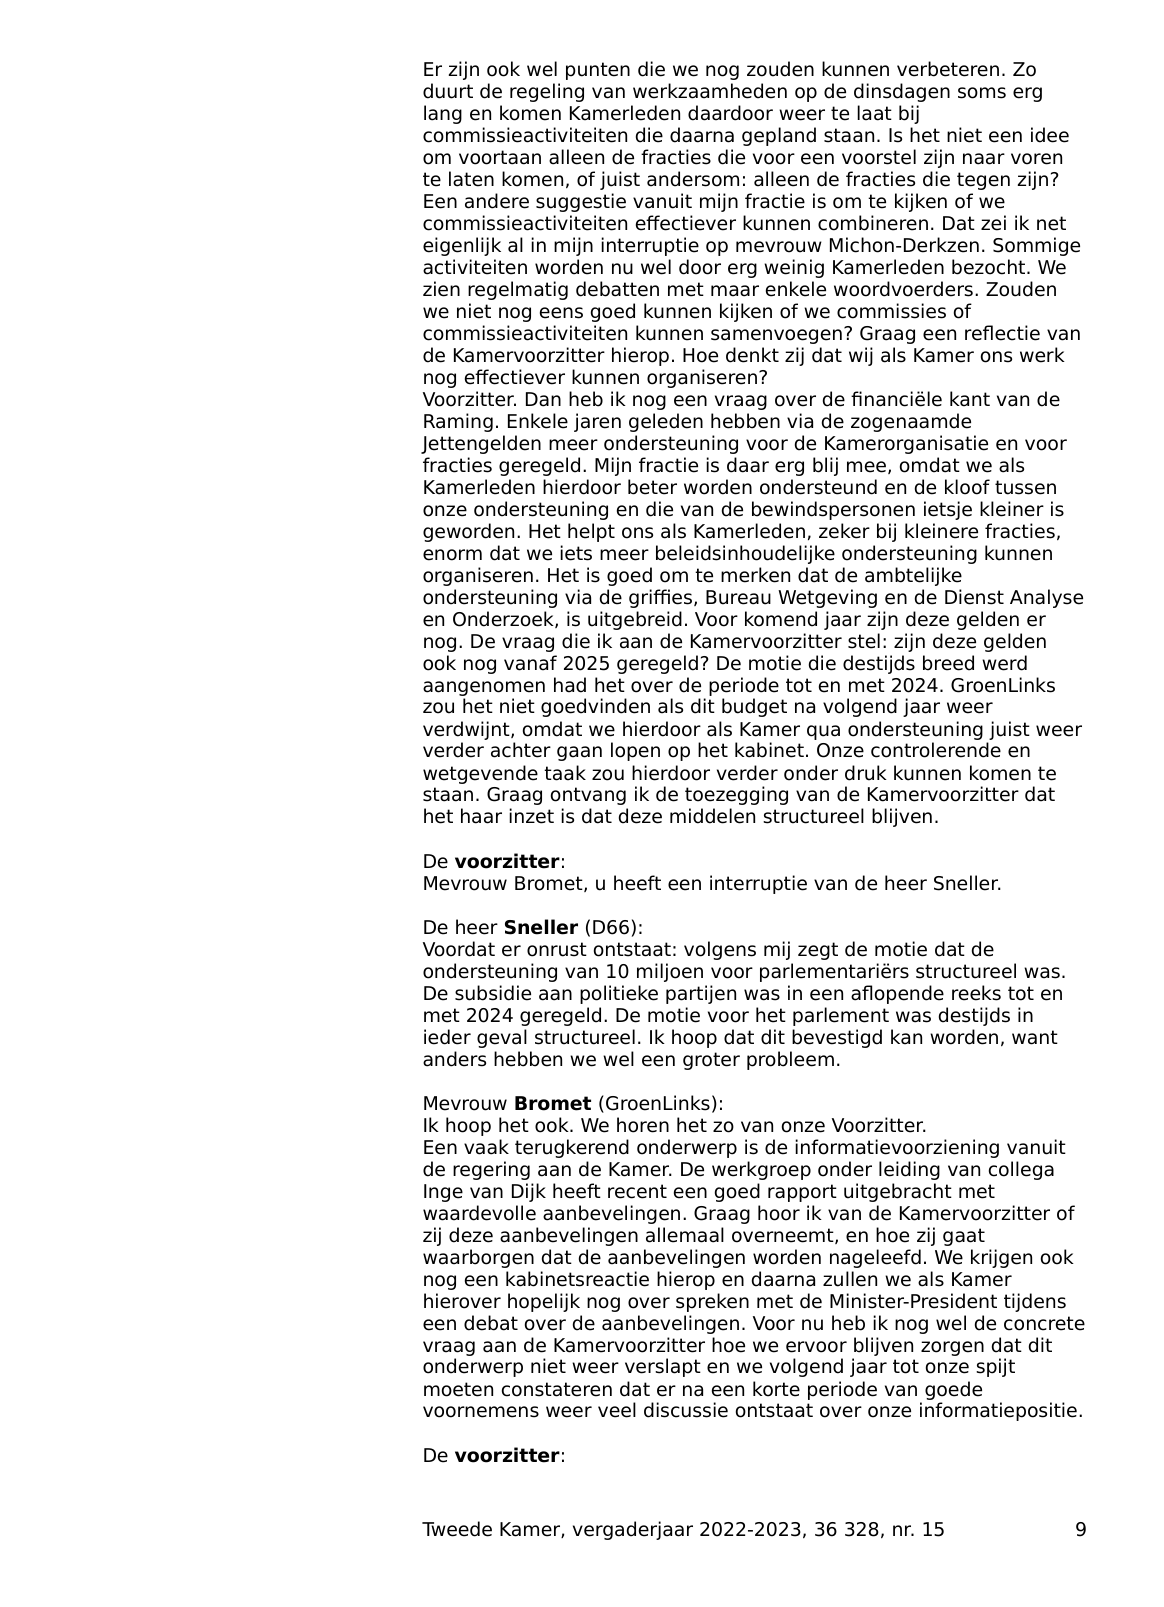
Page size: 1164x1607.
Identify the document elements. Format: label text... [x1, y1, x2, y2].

text Voorzitter. Dan heb ik nog een vraag over de financiële kant van de Raming. Enkele jaren geleden hebben via de zogenaamde Jettengelden meer ondersteuning voor de Kamerorganisatie en voor fracties geregeld. Mijn fractie is daar erg blij mee, omdat we als Kamerleden hierdoor beter worden ondersteund en de kloof tussen onze ondersteuning en die van de bewindspersonen ietsje kleiner is geworden. Het helpt ons als Kamerleden, zeker bij kleinere fracties, enorm dat we iets meer beleidsinhoudelijke ondersteuning kunnen organiseren. Het is goed om te merken dat de ambtelijke ondersteuning via de griffies, Bureau Wetgeving en de Dienst Analyse en Onderzoek, is uitgebreid. Voor komend jaar zijn deze gelden er nog. De vraag die ik aan de Kamervoorzitter stel: zijn deze gelden ook nog vanaf 2025 geregeld? De motie die destijds breed werd aangenomen had het over de periode tot en met 2024. GroenLinks zou het niet goedvinden als dit budget na volgend jaar weer verdwijnt, omdat we hierdoor als Kamer qua ondersteuning juist weer verder achter gaan lopen op het kabinet. Onze controlerende en wetgevende taak zou hierdoor verder onder druk kunnen komen te staan. Graag ontvang ik de toezegging van de Kamervoorzitter dat het haar inzet is dat deze middelen structureel blijven. [422, 389, 1087, 828]
text De heer Sneller (D66): [422, 917, 1087, 939]
text Mevrouw Bromet (GroenLinks): [422, 1093, 1087, 1115]
text Ik hoop het ook. We horen het zo van onze Voorzitter. [422, 1115, 1087, 1137]
text De voorzitter: [422, 851, 1087, 872]
text Een vaak terugkerend onderwerp is de informatievoorziening vanuit de regering aan de Kamer. De werkgroep onder leiding van collega Inge van Dijk heeft recent een goed rapport uitgebracht met waardevolle aanbevelingen. Graag hoor ik van de Kamervoorzitter of zij deze aanbevelingen allemaal overneemt, en hoe zij gaat waarborgen dat de aanbevelingen worden nageleefd. We krijgen ook nog een kabinetsreactie hierop en daarna zullen we als Kamer hierover hopelijk nog over spreken met de Minister-President tijdens een debat over de aanbevelingen. Voor nu heb ik nog wel de concrete vraag aan de Kamervoorzitter hoe we ervoor blijven zorgen dat dit onderwerp niet weer verslapt en we volgend jaar tot onze spijt moeten constateren dat er na een korte periode van goede voornemens weer veel discussie ontstaat over onze informatiepositie. [422, 1137, 1087, 1422]
text Mevrouw Bromet, u heeft een interruptie van de heer Sneller. [422, 872, 1087, 894]
text De voorzitter: [422, 1444, 1087, 1467]
text Er zijn ook wel punten die we nog zouden kunnen verbeteren. Zo duurt de regeling van werkzaamheden op de dinsdagen soms erg lang en komen Kamerleden daardoor weer te laat bij commissieactiviteiten die daarna gepland staan. Is het niet een idee om voortaan alleen de fracties die voor een voorstel zijn naar voren te laten komen, of juist andersom: alleen de fracties die tegen zijn? [422, 59, 1087, 191]
text Voordat er onrust ontstaat: volgens mij zegt de motie dat de ondersteuning van 10 miljoen voor parlementariërs structureel was. De subsidie aan politieke partijen was in een aflopende reeks tot en met 2024 geregeld. De motie voor het parlement was destijds in ieder geval structureel. Ik hoop dat dit bevestigd kan worden, want anders hebben we wel een groter probleem. [422, 939, 1087, 1071]
text Een andere suggestie vanuit mijn fractie is om te kijken of we commissieactiviteiten effectiever kunnen combineren. Dat zei ik net eigenlijk al in mijn interruptie op mevrouw Michon-Derkzen. Sommige activiteiten worden nu wel door erg weinig Kamerleden bezocht. We zien regelmatig debatten met maar enkele woordvoerders. Zouden we niet nog eens goed kunnen kijken of we commissies of commissieactiviteiten kunnen samenvoegen? Graag een reflectie van de Kamervoorzitter hierop. Hoe denkt zij dat wij als Kamer ons werk nog effectiever kunnen organiseren? [422, 191, 1087, 389]
